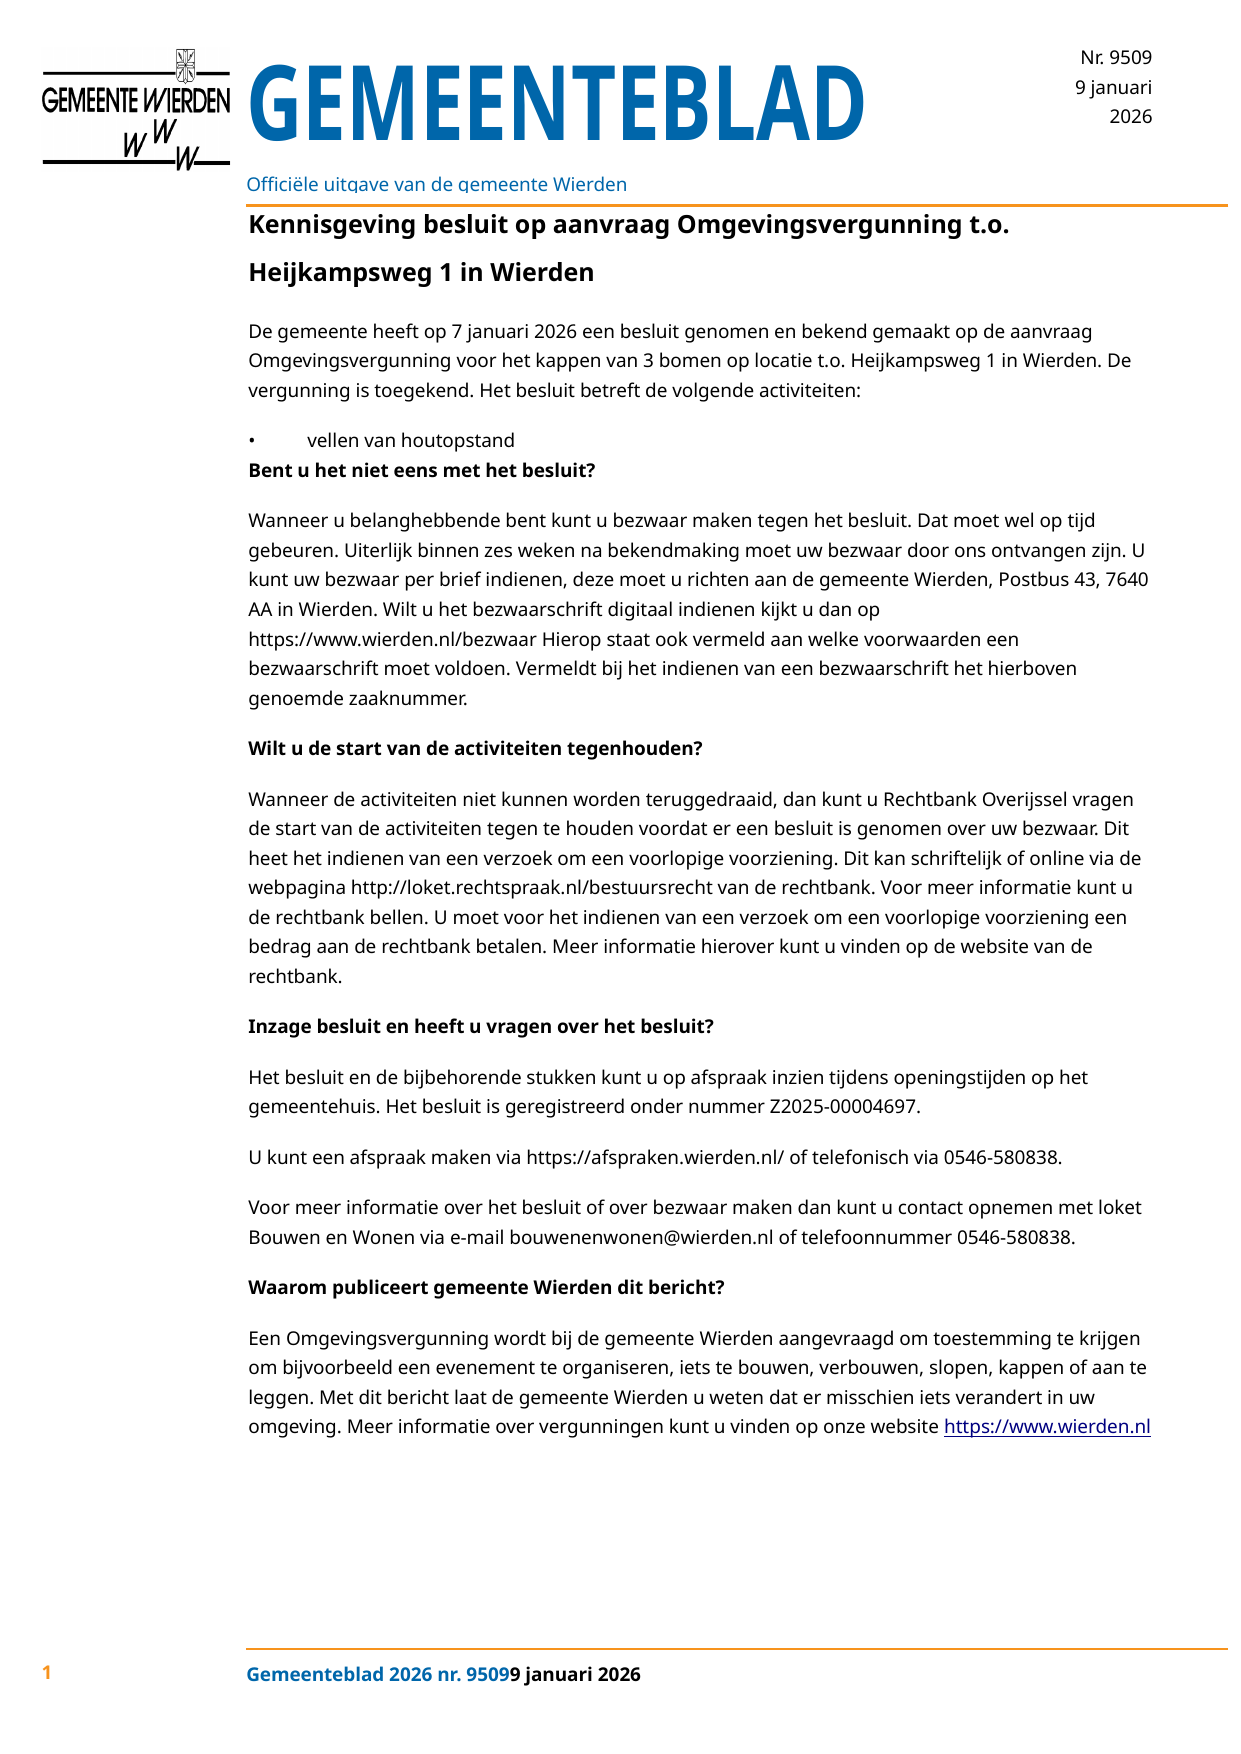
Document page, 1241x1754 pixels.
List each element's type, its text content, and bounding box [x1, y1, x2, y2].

text Wanneer u belanghebbende bent kunt u bezwaar maken tegen het besluit. Dat moet wel op tijd gebeuren. Uiterlijk binnen zes weken na bekendmaking moet uw bezwaar door ons ontvangen zijn. U kunt uw bezwaar per brief indienen, deze moet u richten aan de gemeente Wierden, Postbus 43, 7640 AA in Wierden. Wilt u het bezwaarschrift digitaal indienen kijkt u dan op https://www.wierden.nl/bezwaar Hierop staat ook vermeld aan welke voorwaarden een bezwaarschrift moet voldoen. Vermeldt bij het indienen van een bezwaarschrift het hierboven genoemde zaaknummer. [248, 507, 1152, 711]
list vellen van houtopstand [248, 427, 1152, 453]
text De gemeente heeft op 7 januari 2026 een besluit genomen en bekend gemaakt op de aanvraag Omgevingsvergunning voor het kappen van 3 bomen op locatie t.o. Heijkampsweg 1 in Wierden. De vergunning is toegekend. Het besluit betreft de volgende activiteiten: [248, 318, 1152, 403]
picture [41, 47, 231, 172]
text U kunt een afspraak maken via https://afspraken.wierden.nl/ of telefonisch via 0546-580838. [248, 1144, 1152, 1170]
text Wilt u de start van de activiteiten tegenhouden? [248, 735, 1152, 761]
text Voor meer informatie over het besluit of over bezwaar maken dan kunt u contact opnemen met loket Bouwen en Wonen via e-mail bouwenenwonen@wierden.nl of telefoonnummer 0546-580838. [248, 1194, 1152, 1250]
text Het besluit en de bijbehorende stukken kunt u op afspraak inzien tijdens openingstijden op het gemeentehuis. Het besluit is geregistreerd onder nummer Z2025-00004697. [248, 1064, 1152, 1119]
text Een Omgevingsvergunning wordt bij de gemeente Wierden aangevraagd om toestemming te krijgen om bijvoorbeeld een evenement te organiseren, iets te bouwen, verbouwen, slopen, kappen of aan te leggen. Met dit bericht laat de gemeente Wierden u weten dat er misschien iets verandert in uw omgeving. Meer informatie over vergunningen kunt u vinden op onze website https://www.wierden.nl [248, 1325, 1152, 1439]
text Kennisgeving besluit op aanvraag Omgevingsvergunning t.o. Heijkampsweg 1 in Wierden [248, 207, 1152, 288]
text Waarom publiceert gemeente Wierden dit bericht? [248, 1274, 1152, 1300]
text Inzage besluit en heeft u vragen over het besluit? [248, 1014, 1152, 1039]
text Bent u het niet eens met het besluit? [248, 457, 1152, 483]
text Wanneer de activiteiten niet kunnen worden teruggedraaid, dan kunt u Rechtbank Overijssel vragen de start van de activiteiten tegen te houden voordat er een besluit is genomen over uw bezwaar. Dit heet het indienen van een verzoek om een voorlopige voorziening. Dit kan schriftelijk of online via de webpagina http://loket.rechtspraak.nl/bestuursrecht van de rechtbank. Voor meer informatie kunt u de rechtbank bellen. U moet voor het indienen van een verzoek om een voorlopige voorziening een bedrag aan de rechtbank betalen. Meer informatie hierover kunt u vinden op de website van de rechtbank. [248, 786, 1152, 989]
